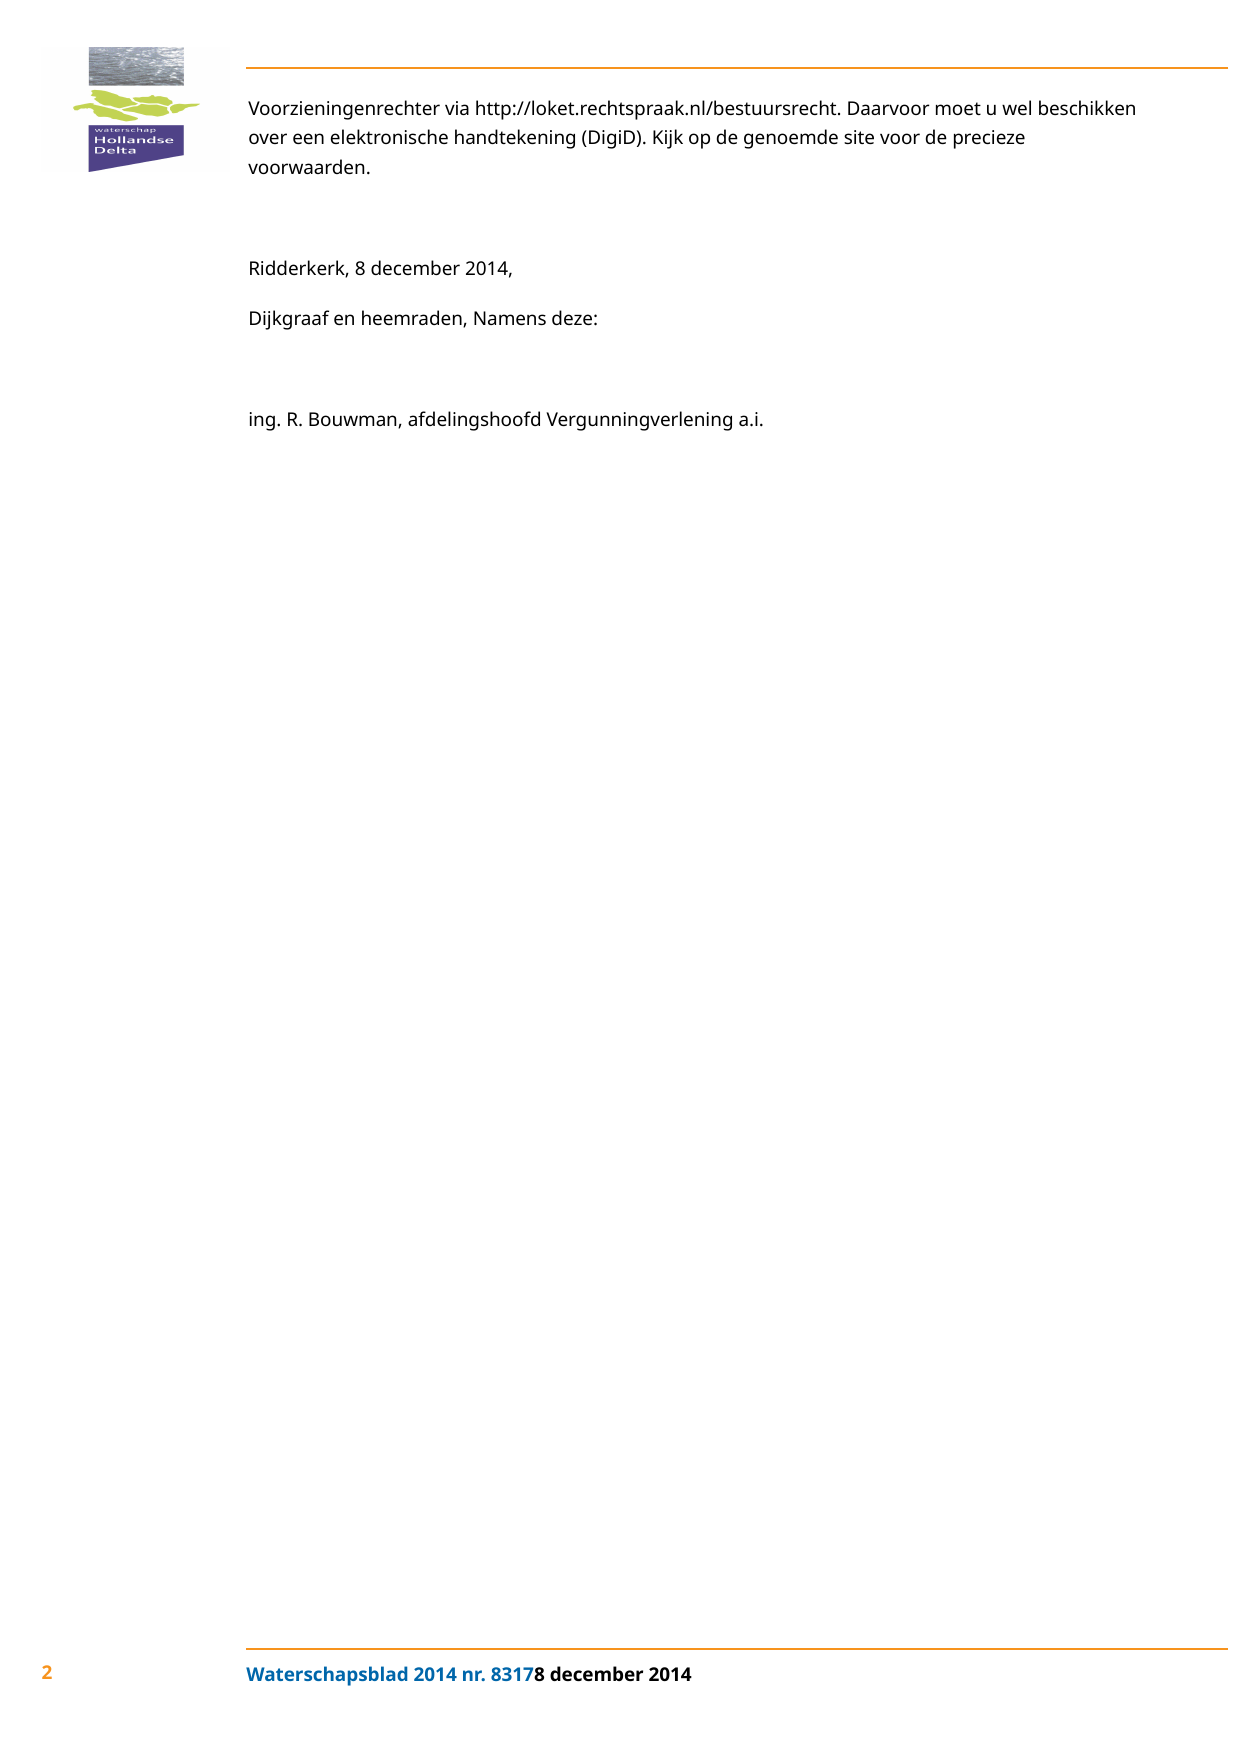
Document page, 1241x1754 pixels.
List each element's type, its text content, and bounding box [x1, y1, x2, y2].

picture [41, 47, 231, 172]
text Voorzieningenrechter via http://loket.rechtspraak.nl/bestuursrecht. Daarvoor moet u wel beschikken over een elektronische handtekening (DigiD). Kijk op de genoemde site voor de precieze voorwaarden. [248, 95, 1152, 180]
text Ridderkerk, 8 december 2014, [248, 255, 1152, 281]
text ing. R. Bouwman, afdelingshoofd Vergunningverlening a.i. [248, 406, 1152, 432]
text Dijkgraaf en heemraden, Namens deze: [248, 305, 1152, 331]
